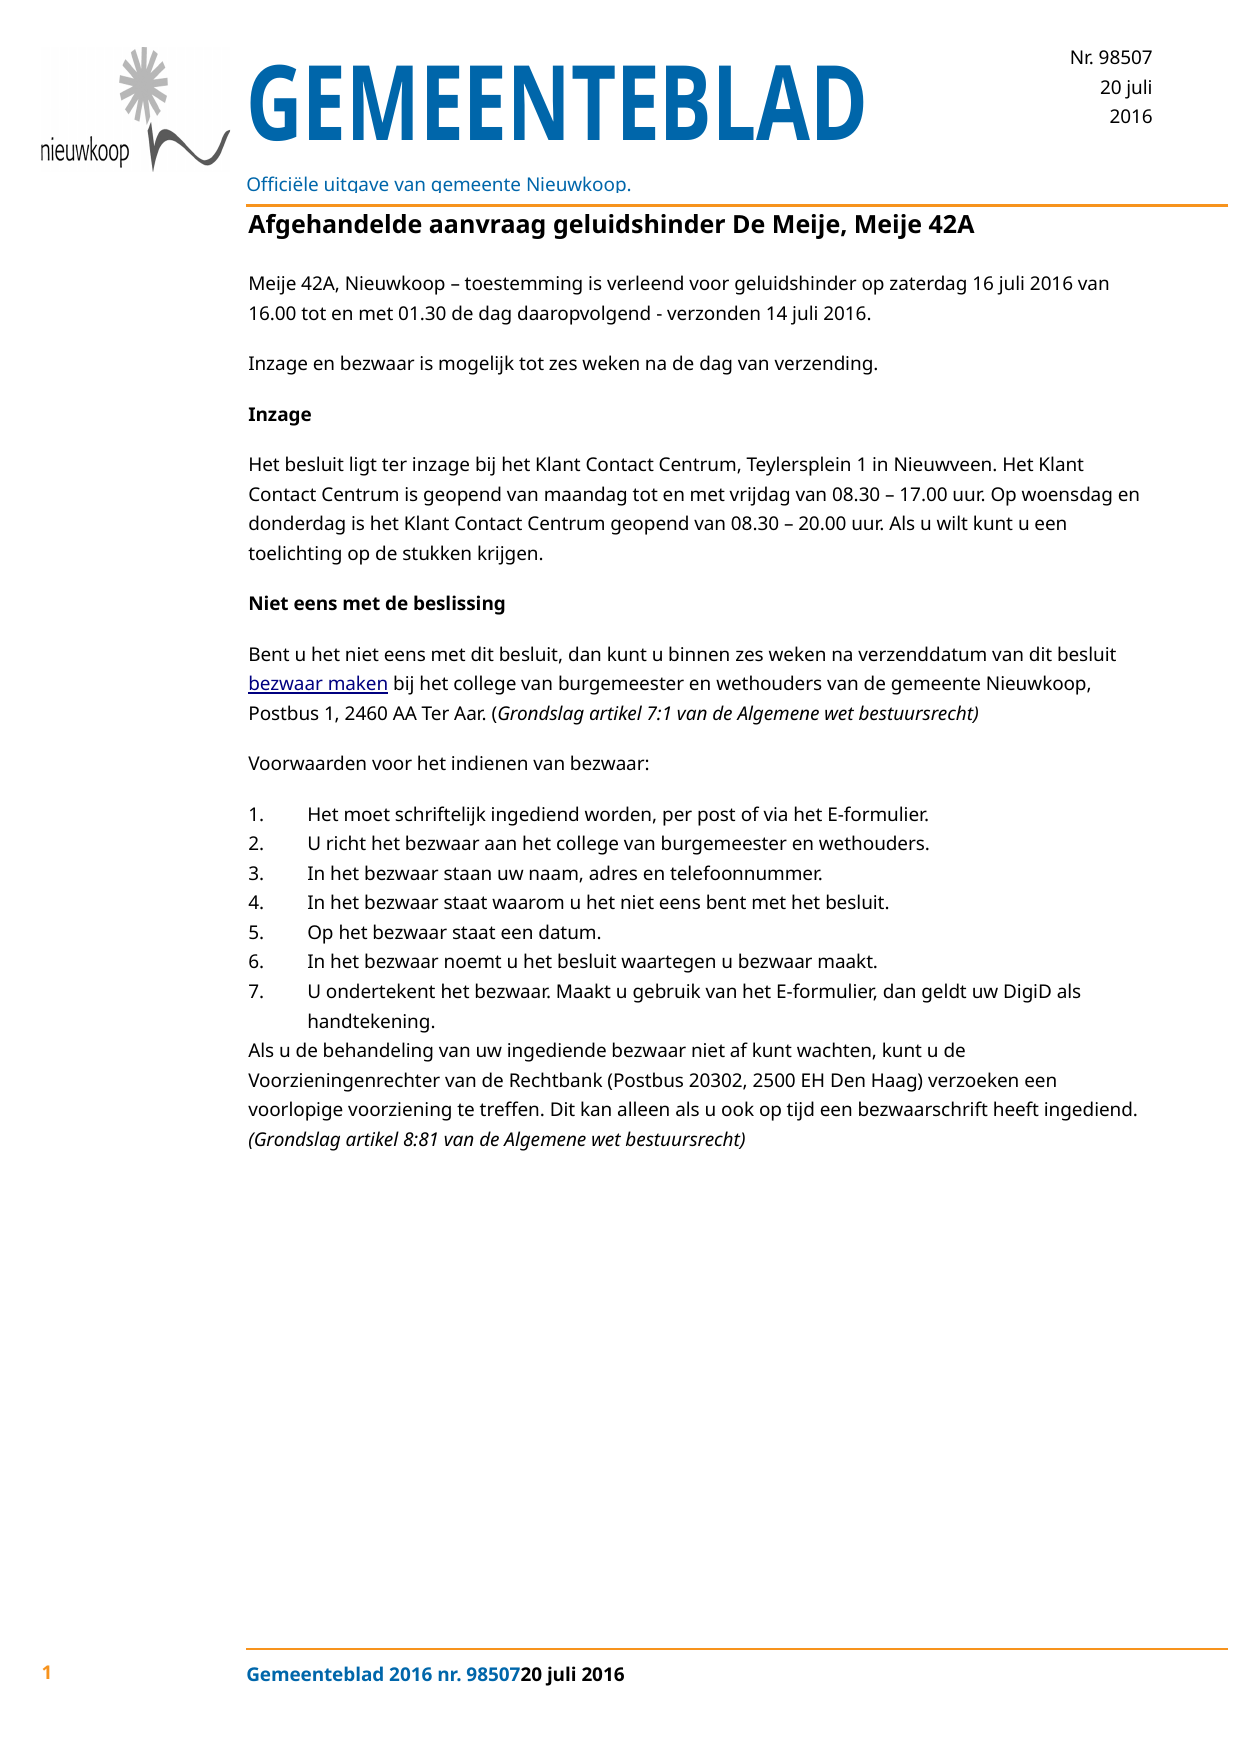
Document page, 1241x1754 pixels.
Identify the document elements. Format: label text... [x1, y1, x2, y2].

text Meije 42A, Nieuwkoop – toestemming is verleend voor geluidshinder op zaterdag 16 juli 2016 van 16.00 tot en met 01.30 de dag daaropvolgend - verzonden 14 juli 2016. [248, 270, 1152, 326]
list Het moet schriftelijk ingediend worden, per post of via het E-formulier. [248, 801, 1152, 826]
list In het bezwaar staan uw naam, adres en telefoonnummer. [248, 860, 1152, 886]
text Bent u het niet eens met dit besluit, dan kunt u binnen zes weken na verzenddatum van dit besluit bezwaar maken bij het college van burgemeester en wethouders van de gemeente Nieuwkoop, Postbus 1, 2460 AA Ter Aar. (Grondslag artikel 7:1 van de Algemene wet bestuursrecht) [248, 641, 1152, 726]
text Het besluit ligt ter inzage bij het Klant Contact Centrum, Teylersplein 1 in Nieuwveen. Het Klant Contact Centrum is geopend van maandag tot en met vrijdag van 08.30 – 17.00 uur. Op woensdag en donderdag is het Klant Contact Centrum geopend van 08.30 – 20.00 uur. Als u wilt kunt u een toelichting op de stukken krijgen. [248, 451, 1152, 566]
text Inzage en bezwaar is mogelijk tot zes weken na de dag van verzending. [248, 350, 1152, 376]
text Inzage [248, 401, 1152, 426]
list In het bezwaar staat waarom u het niet eens bent met het besluit. [248, 889, 1152, 915]
text Afgehandelde aanvraag geluidshinder De Meije, Meije 42A [248, 207, 1152, 241]
picture [41, 47, 231, 172]
text Als u de behandeling van uw ingediende bezwaar niet af kunt wachten, kunt u de Voorzieningenrechter van de Rechtbank (Postbus 20302, 2500 EH Den Haag) verzoeken een voorlopige voorziening te treffen. Dit kan alleen als u ook op tijd een bezwaarschrift heeft ingediend. (Grondslag artikel 8:81 van de Algemene wet bestuursrecht) [248, 1037, 1152, 1152]
list U ondertekent het bezwaar. Maakt u gebruik van het E-formulier, dan geldt uw DigiD als handtekening. [248, 978, 1152, 1033]
text Voorwaarden voor het indienen van bezwaar: [248, 750, 1152, 776]
list U richt het bezwaar aan het college van burgemeester en wethouders. [248, 830, 1152, 856]
list In het bezwaar noemt u het besluit waartegen u bezwaar maakt. [248, 949, 1152, 974]
list Op het bezwaar staat een datum. [248, 919, 1152, 945]
text Niet eens met de beslissing [248, 590, 1152, 616]
